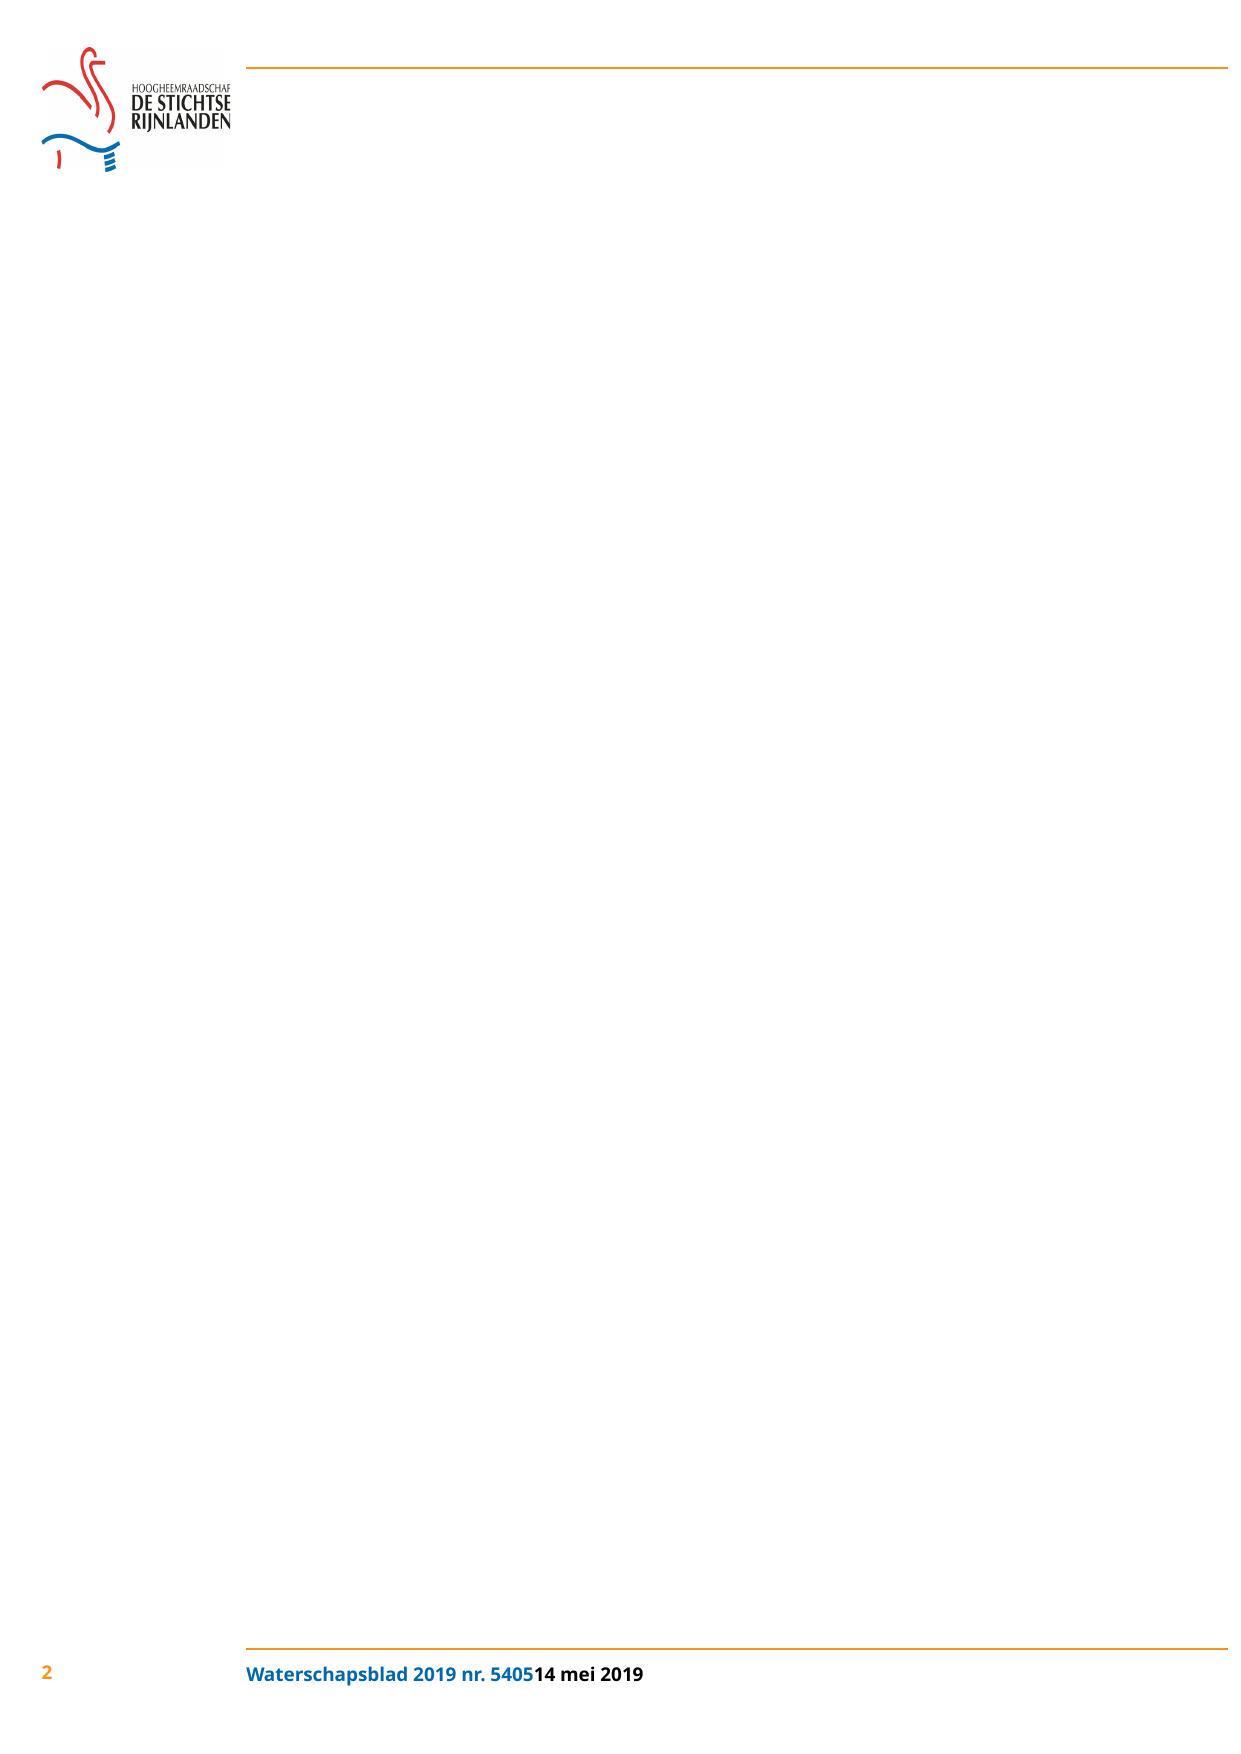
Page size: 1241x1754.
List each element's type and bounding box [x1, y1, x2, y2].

picture [41, 47, 231, 172]
